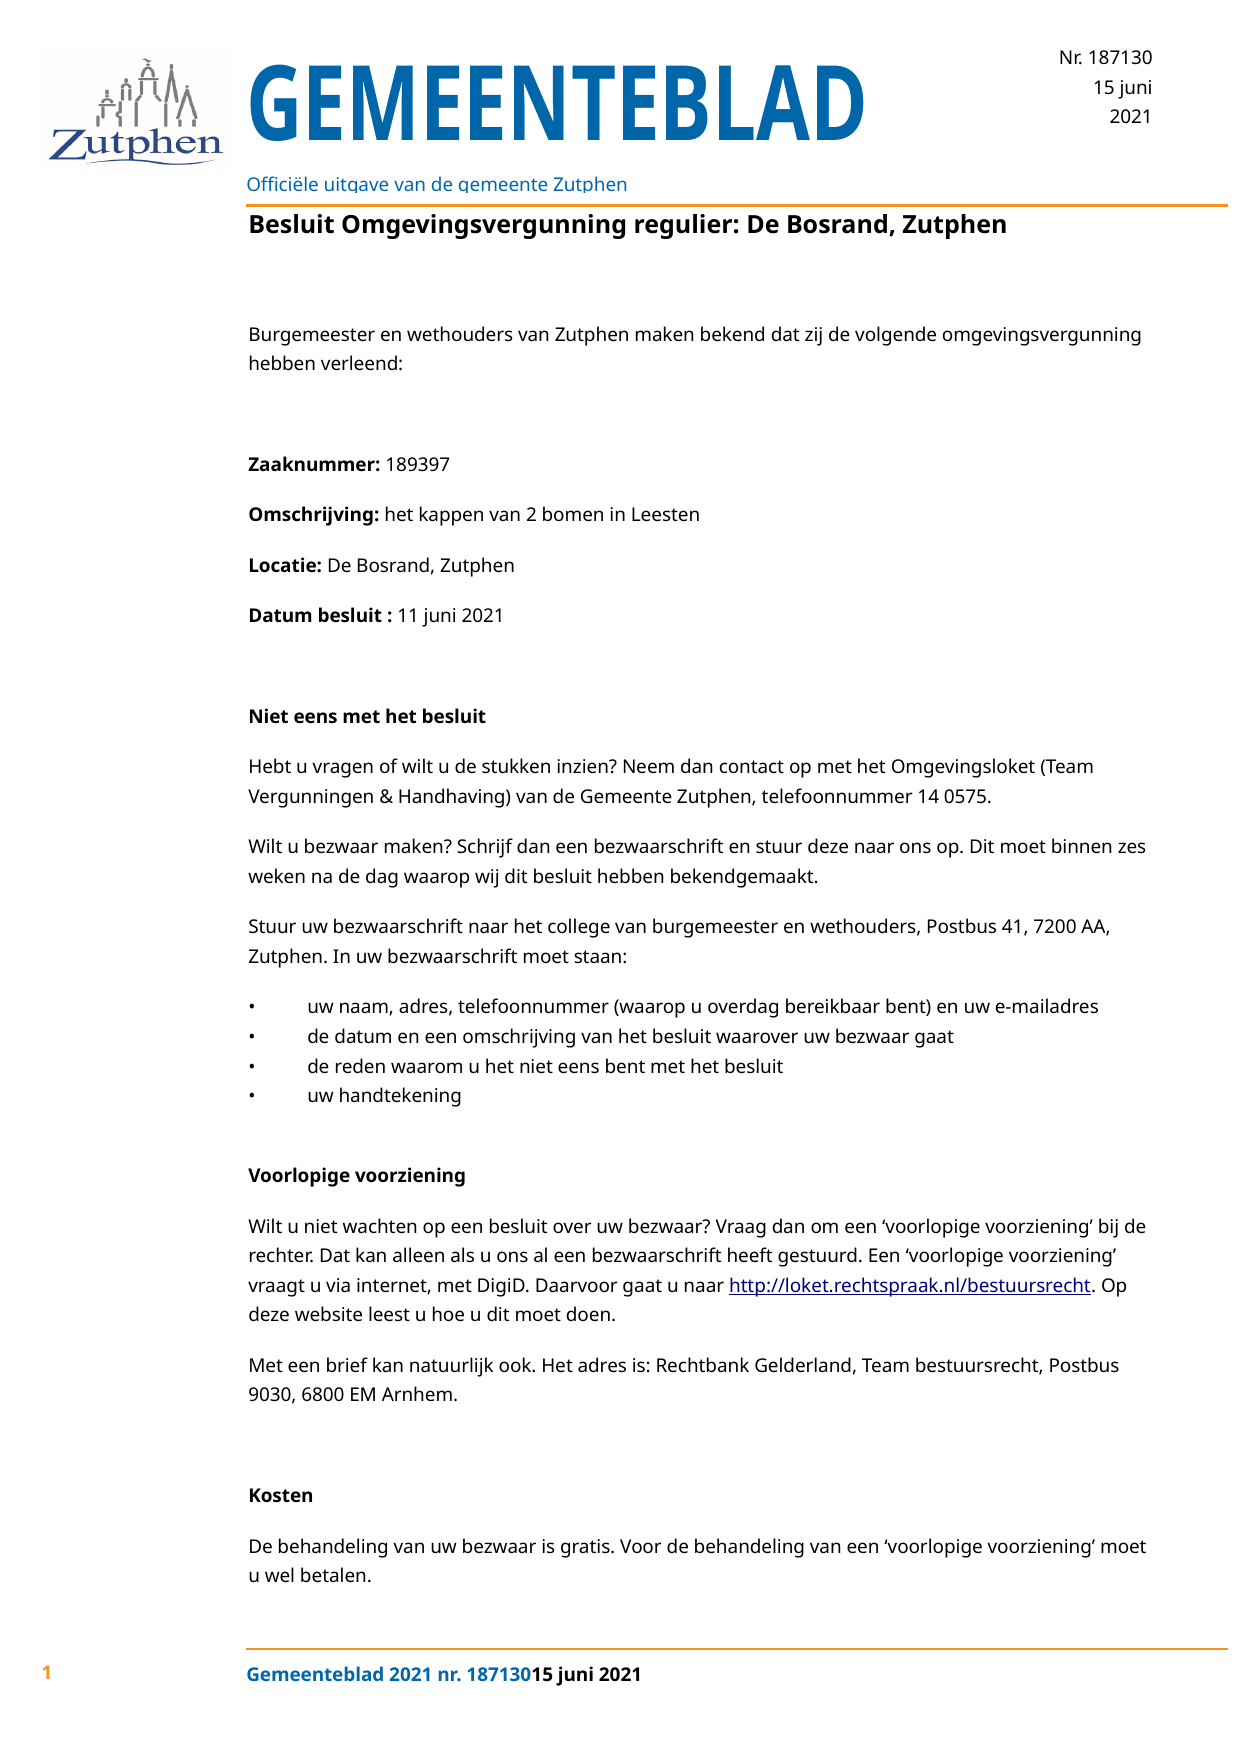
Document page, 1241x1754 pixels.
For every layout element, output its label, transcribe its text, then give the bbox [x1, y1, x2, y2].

text Wilt u bezwaar maken? Schrijf dan een bezwaarschrift en stuur deze naar ons op. Dit moet binnen zes weken na de dag waarop wij dit besluit hebben bekendgemaakt. [248, 834, 1152, 889]
text Wilt u niet wachten op een besluit over uw bezwaar? Vraag dan om een ‘voorlopige voorziening’ bij de rechter. Dat kan alleen als u ons al een bezwaarschrift heeft gestuurd. Een ‘voorlopige voorziening’ vraagt u via internet, met DigiD. Daarvoor gaat u naar http://loket.rechtspraak.nl/bestuursrecht. Op deze website leest u hoe u dit moet doen. [248, 1213, 1152, 1327]
text Datum besluit : 11 juni 2021 [248, 602, 1152, 628]
text Zaaknummer: 189397 [248, 451, 1152, 477]
text Hebt u vragen of wilt u de stukken inzien? Neem dan contact op met het Omgevingsloket (Team Vergunningen & Handhaving) van de Gemeente Zutphen, telefoonnummer 14 0575. [248, 754, 1152, 809]
text Stuur uw bezwaarschrift naar het college van burgemeester en wethouders, Postbus 41, 7200 AA, Zutphen. In uw bezwaarschrift moet staan: [248, 914, 1152, 969]
text Burgemeester en wethouders van Zutphen maken bekend dat zij de volgende omgevingsvergunning hebben verleend: [248, 321, 1152, 376]
picture [41, 47, 231, 172]
text Locatie: De Bosrand, Zutphen [248, 552, 1152, 578]
text Met een brief kan natuurlijk ook. Het adres is: Rechtbank Gelderland, Team bestuursrecht, Postbus 9030, 6800 EM Arnhem. [248, 1352, 1152, 1407]
text De behandeling van uw bezwaar is gratis. Voor de behandeling van een ‘voorlopige voorziening’ moet u wel betalen. [248, 1533, 1152, 1588]
text Voorlopige voorziening [248, 1162, 1152, 1188]
list de reden waarom u het niet eens bent met het besluit [248, 1053, 1152, 1078]
text Kosten [248, 1482, 1152, 1508]
list uw naam, adres, telefoonnummer (waarop u overdag bereikbaar bent) en uw e-mailadres [248, 994, 1152, 1019]
text Niet eens met het besluit [248, 703, 1152, 729]
list de datum en een omschrijving van het besluit waarover uw bezwaar gaat [248, 1023, 1152, 1049]
text Besluit Omgevingsvergunning regulier: De Bosrand, Zutphen [248, 207, 1152, 241]
text Omschrijving: het kappen van 2 bomen in Leesten [248, 502, 1152, 527]
list uw handtekening [248, 1082, 1152, 1108]
